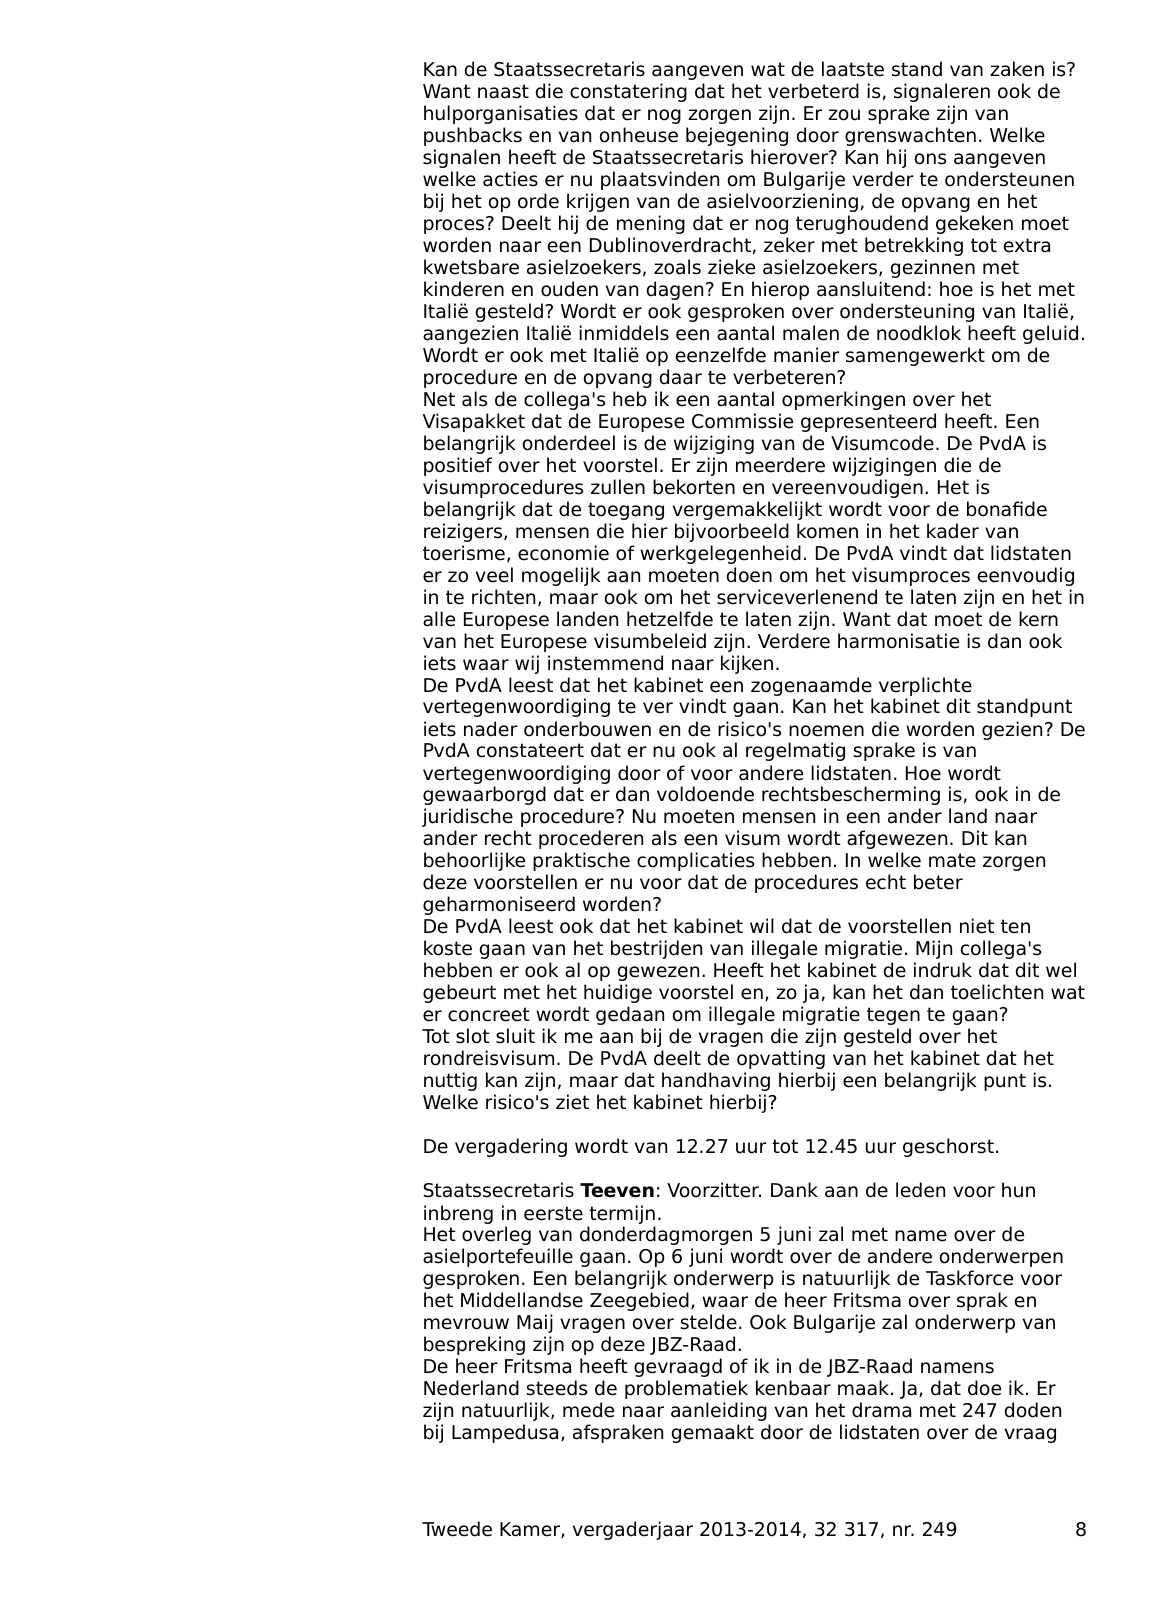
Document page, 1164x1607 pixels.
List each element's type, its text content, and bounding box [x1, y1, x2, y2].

text Net als de collega's heb ik een aantal opmerkingen over het Visapakket dat de Europese Commissie gepresenteerd heeft. Een belangrijk onderdeel is de wijziging van de Visumcode. De PvdA is positief over het voorstel. Er zijn meerdere wijzigingen die de visumprocedures zullen bekorten en vereenvoudigen. Het is belangrijk dat de toegang vergemakkelijkt wordt voor de bonafide reizigers, mensen die hier bijvoorbeeld komen in het kader van toerisme, economie of werkgelegenheid. De PvdA vindt dat lidstaten er zo veel mogelijk aan moeten doen om het visumproces eenvoudig in te richten, maar ook om het serviceverlenend te laten zijn en het in alle Europese landen hetzelfde te laten zijn. Want dat moet de kern van het Europese visumbeleid zijn. Verdere harmonisatie is dan ook iets waar wij instemmend naar kijken. [422, 389, 1087, 674]
text De heer Fritsma heeft gevraagd of ik in de JBZ-Raad namens Nederland steeds de problematiek kenbaar maak. Ja, dat doe ik. Er zijn natuurlijk, mede naar aanleiding van het drama met 247 doden bij Lampedusa, afspraken gemaakt door de lidstaten over de vraag [422, 1356, 1087, 1444]
text Kan de Staatssecretaris aangeven wat de laatste stand van zaken is? Want naast die constatering dat het verbeterd is, signaleren ook de hulporganisaties dat er nog zorgen zijn. Er zou sprake zijn van pushbacks en van onheuse bejegening door grenswachten. Welke signalen heeft de Staatssecretaris hierover? Kan hij ons aangeven welke acties er nu plaatsvinden om Bulgarije verder te ondersteunen bij het op orde krijgen van de asielvoorziening, de opvang en het proces? Deelt hij de mening dat er nog terughoudend gekeken moet worden naar een Dublinoverdracht, zeker met betrekking tot extra kwetsbare asielzoekers, zoals zieke asielzoekers, gezinnen met kinderen en ouden van dagen? En hierop aansluitend: hoe is het met Italië gesteld? Wordt er ook gesproken over ondersteuning van Italië, aangezien Italië inmiddels een aantal malen de noodklok heeft geluid. Wordt er ook met Italië op eenzelfde manier samengewerkt om de procedure en de opvang daar te verbeteren? [422, 59, 1087, 389]
text De PvdA leest dat het kabinet een zogenaamde verplichte vertegenwoordiging te ver vindt gaan. Kan het kabinet dit standpunt iets nader onderbouwen en de risico's noemen die worden gezien? De PvdA constateert dat er nu ook al regelmatig sprake is van vertegenwoordiging door of voor andere lidstaten. Hoe wordt gewaarborgd dat er dan voldoende rechtsbescherming is, ook in de juridische procedure? Nu moeten mensen in een ander land naar ander recht procederen als een visum wordt afgewezen. Dit kan behoorlijke praktische complicaties hebben. In welke mate zorgen deze voorstellen er nu voor dat de procedures echt beter geharmoniseerd worden? [422, 674, 1087, 916]
text Het overleg van donderdagmorgen 5 juni zal met name over de asielportefeuille gaan. Op 6 juni wordt over de andere onderwerpen gesproken. Een belangrijk onderwerp is natuurlijk de Taskforce voor het Middellandse Zeegebied, waar de heer Fritsma over sprak en mevrouw Maij vragen over stelde. Ook Bulgarije zal onderwerp van bespreking zijn op deze JBZ-Raad. [422, 1224, 1087, 1356]
text De vergadering wordt van 12.27 uur tot 12.45 uur geschorst. [422, 1136, 1087, 1158]
text Staatssecretaris Teeven: Voorzitter. Dank aan de leden voor hun inbreng in eerste termijn. [422, 1180, 1087, 1224]
text Tot slot sluit ik me aan bij de vragen die zijn gesteld over het rondreisvisum. De PvdA deelt de opvatting van het kabinet dat het nuttig kan zijn, maar dat handhaving hierbij een belangrijk punt is. Welke risico's ziet het kabinet hierbij? [422, 1026, 1087, 1114]
text De PvdA leest ook dat het kabinet wil dat de voorstellen niet ten koste gaan van het bestrijden van illegale migratie. Mijn collega's hebben er ook al op gewezen. Heeft het kabinet de indruk dat dit wel gebeurt met het huidige voorstel en, zo ja, kan het dan toelichten wat er concreet wordt gedaan om illegale migratie tegen te gaan? [422, 916, 1087, 1026]
